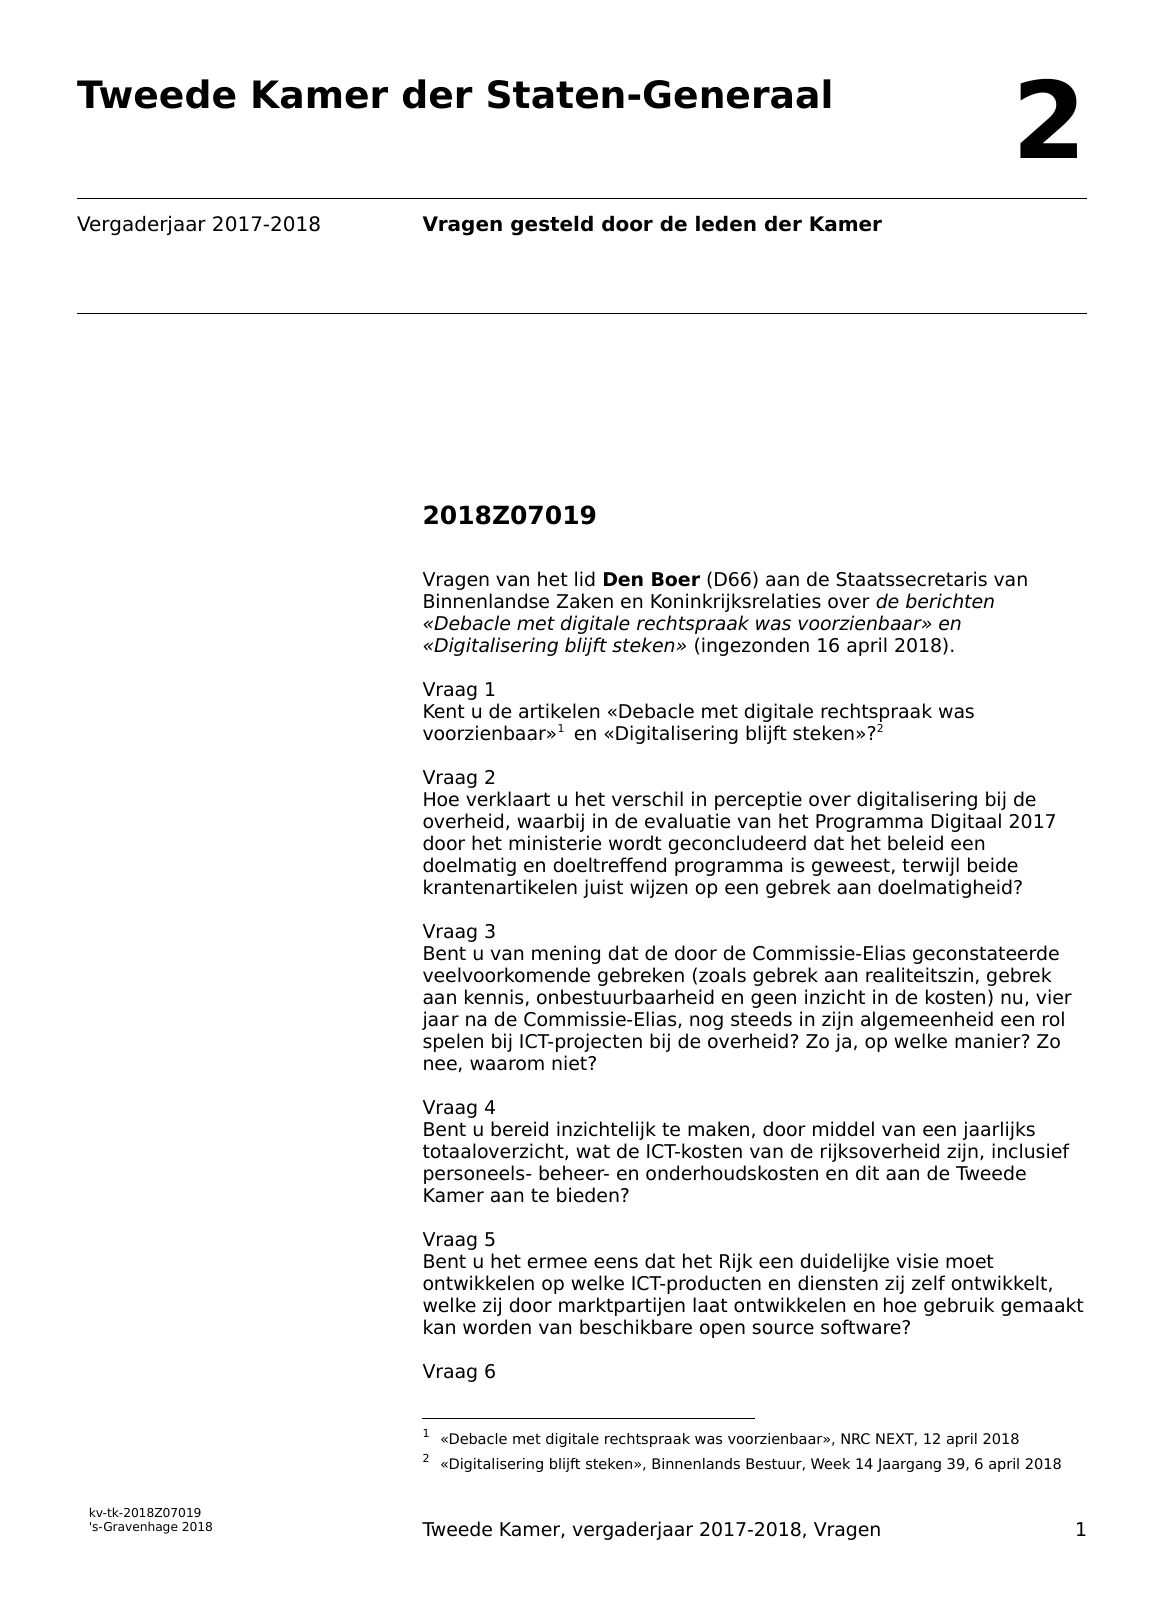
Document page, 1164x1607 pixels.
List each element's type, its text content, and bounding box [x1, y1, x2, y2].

text Hoe verklaart u het verschil in perceptie over digitalisering bij de overheid, waarbij in de evaluatie van het Programma Digitaal 2017 door het ministerie wordt geconcludeerd dat het beleid een doelmatig en doeltreffend programma is geweest, terwijl beide krantenartikelen juist wijzen op een gebrek aan doelmatigheid? [422, 789, 1087, 899]
table_cell Vergaderjaar 2017-2018 [77, 199, 422, 313]
text Bent u bereid inzichtelijk te maken, door middel van een jaarlijks totaaloverzicht, wat de ICT-kosten van de rijksoverheid zijn, inclusief personeels- beheer- en onderhoudskosten en dit aan de Tweede Kamer aan te bieden? [422, 1119, 1087, 1207]
text Kent u de artikelen «Debacle met digitale rechtspraak was voorzienbaar» en «Digitalisering blijft steken»? [422, 701, 1087, 745]
text «Debacle met digitale rechtspraak was voorzienbaar», NRC NEXT, 12 april 2018 [422, 1427, 1087, 1449]
table_header 2 [886, 59, 1087, 198]
text Vraag 1 [422, 679, 1087, 701]
text Vraag 4 [422, 1097, 1087, 1119]
text 's-Gravenhage 2018 [88, 1520, 323, 1534]
table_header Tweede Kamer der Staten-Generaal [77, 59, 886, 198]
text Vraag 6 [422, 1361, 1087, 1383]
text Vragen van het lid Den Boer (D66) aan de Staatssecretaris van Binnenlandse Zaken en Koninkrijksrelaties over de berichten «Debacle met digitale rechtspraak was voorzienbaar» en «Digitalisering blijft steken» (ingezonden 16 april 2018). [422, 569, 1087, 657]
text «Digitalisering blijft steken», Binnenlands Bestuur, Week 14 Jaargang 39, 6 april 2018 [422, 1452, 1087, 1474]
text 2018Z07019 [422, 501, 1087, 531]
text Vraag 3 [422, 921, 1087, 943]
text Bent u het ermee eens dat het Rijk een duidelijke visie moet ontwikkelen op welke ICT-producten en diensten zij zelf ontwikkelt, welke zij door marktpartijen laat ontwikkelen en hoe gebruik gemaakt kan worden van beschikbare open source software? [422, 1251, 1087, 1339]
table_cell Vragen gesteld door de leden der Kamer [422, 199, 1087, 313]
text kv-tk-2018Z07019 [88, 1506, 323, 1520]
text Vraag 2 [422, 767, 1087, 789]
text Vraag 5 [422, 1229, 1087, 1251]
text Bent u van mening dat de door de Commissie-Elias geconstateerde veelvoorkomende gebreken (zoals gebrek aan realiteitszin, gebrek aan kennis, onbestuurbaarheid en geen inzicht in de kosten) nu, vier jaar na de Commissie-Elias, nog steeds in zijn algemeenheid een rol spelen bij ICT-projecten bij de overheid? Zo ja, op welke manier? Zo nee, waarom niet? [422, 943, 1087, 1075]
